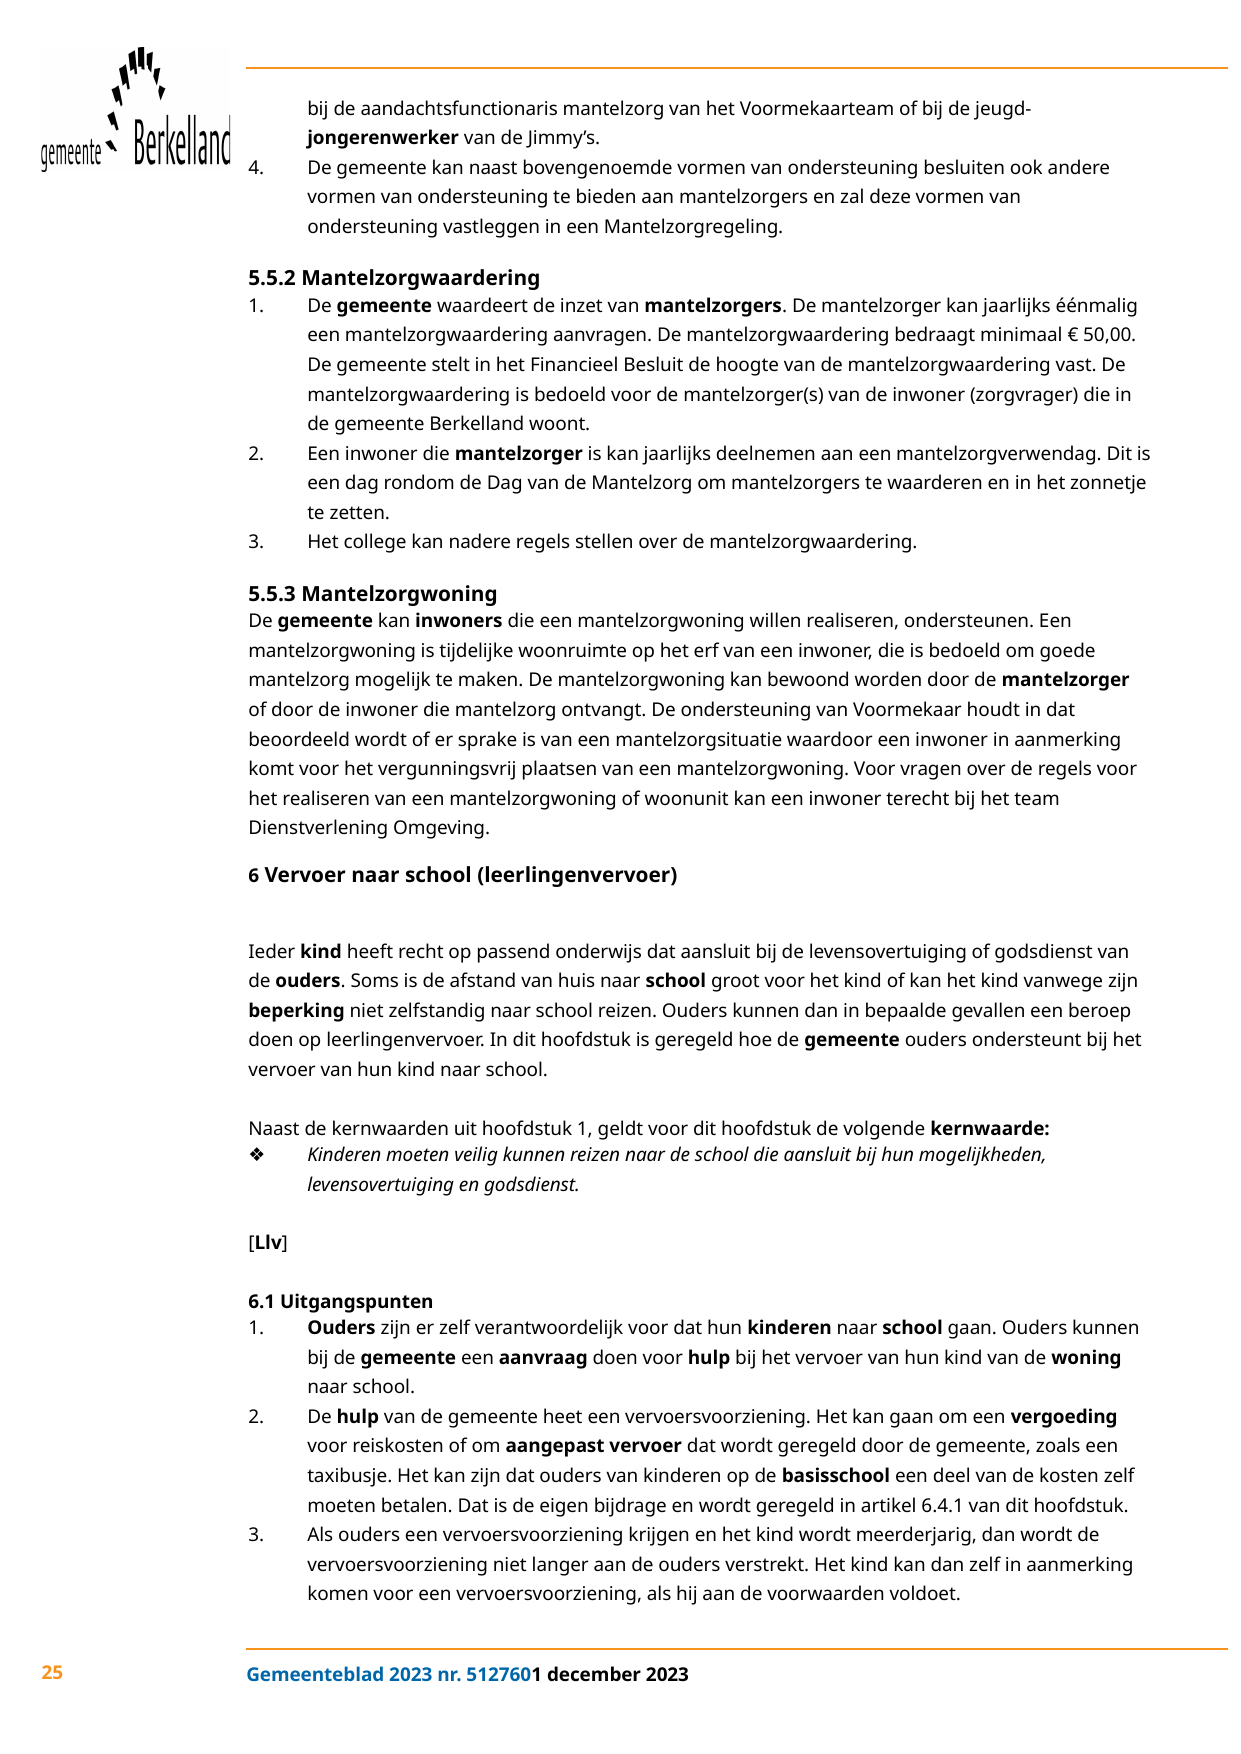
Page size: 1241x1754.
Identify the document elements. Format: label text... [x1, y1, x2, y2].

list Ouders zijn er zelf verantwoordelijk voor dat hun kinderen naar school gaan. Ouders kunnen bij de gemeente een aanvraag doen voor hulp bij het vervoer van hun kind van de woning naar school. [248, 1314, 1152, 1399]
list De gemeente kan naast bovengenoemde vormen van ondersteuning besluiten ook andere vormen van ondersteuning te bieden aan mantelzorgers en zal deze vormen van ondersteuning vastleggen in een Mantelzorgregeling. [248, 154, 1152, 239]
text Ieder kind heeft recht op passend onderwijs dat aansluit bij de levensovertuiging of godsdienst van de ouders. Soms is de afstand van huis naar school groot voor het kind of kan het kind vanwege zijn beperking niet zelfstandig naar school reizen. Ouders kunnen dan in bepaalde gevallen een beroep doen op leerlingenvervoer. In dit hoofdstuk is geregeld hoe de gemeente ouders ondersteunt bij het vervoer van hun kind naar school. [248, 938, 1152, 1082]
table_cell Kinderen moeten veilig kunnen reizen naar de school die aansluit bij hun mogelijkheden, levensovertuiging en godsdienst. [248, 1141, 1152, 1197]
list Als ouders een vervoersvoorziening krijgen en het kind wordt meerderjarig, dan wordt de vervoersvoorziening niet langer aan de ouders verstrekt. Het kind kan dan zelf in aanmerking komen voor een vervoersvoorziening, als hij aan de voorwaarden voldoet. [248, 1521, 1152, 1606]
picture [41, 47, 231, 172]
text 6.1 Uitgangspunten [248, 1288, 1152, 1314]
text [Llv] [248, 1229, 1152, 1255]
list bij de aandachtsfunctionaris mantelzorg van het Voormekaarteam of bij de jeugd-jongerenwerker van de Jimmy’s. [248, 95, 1152, 150]
list Een inwoner die mantelzorger is kan jaarlijks deelnemen aan een mantelzorgverwendag. Dit is een dag rondom de Dag van de Mantelzorg om mantelzorgers te waarderen en in het zonnetje te zetten. [248, 440, 1152, 525]
text 6 Vervoer naar school (leerlingenvervoer) [248, 860, 1152, 889]
text 5.5.2 Mantelzorgwaardering [248, 263, 1152, 292]
text 5.5.3 Mantelzorgwoning [248, 579, 1152, 607]
list De hulp van de gemeente heet een vervoersvoorziening. Het kan gaan om een vergoeding voor reiskosten of om aangepast vervoer dat wordt geregeld door de gemeente, zoals een taxibusje. Het kan zijn dat ouders van kinderen op de basisschool een deel van de kosten zelf moeten betalen. Dat is de eigen bijdrage en wordt geregeld in artikel 6.4.1 van dit hoofdstuk. [248, 1403, 1152, 1517]
text De gemeente kan inwoners die een mantelzorgwoning willen realiseren, ondersteunen. Een mantelzorgwoning is tijdelijke woonruimte op het erf van een inwoner, die is bedoeld om goede mantelzorg mogelijk te maken. De mantelzorgwoning kan bewoond worden door de mantelzorger of door de inwoner die mantelzorg ontvangt. De ondersteuning van Voormekaar houdt in dat beoordeeld wordt of er sprake is van een mantelzorgsituatie waardoor een inwoner in aanmerking komt voor het vergunningsvrij plaatsen van een mantelzorgwoning. Voor vragen over de regels voor het realiseren van een mantelzorgwoning of woonunit kan een inwoner terecht bij het team Dienstverlening Omgeving. [248, 607, 1152, 840]
list De gemeente waardeert de inzet van mantelzorgers. De mantelzorger kan jaarlijks éénmalig een mantelzorgwaardering aanvragen. De mantelzorgwaardering bedraagt minimaal € 50,00. De gemeente stelt in het Financieel Besluit de hoogte van de mantelzorgwaardering vast. De mantelzorgwaardering is bedoeld voor de mantelzorger(s) van de inwoner (zorgvrager) die in de gemeente Berkelland woont. [248, 292, 1152, 436]
table_header Naast de kernwaarden uit hoofdstuk 1, geldt voor dit hoofdstuk de volgende kernwaarde: [248, 1116, 1152, 1141]
list Het college kan nadere regels stellen over de mantelzorgwaardering. [248, 529, 1152, 554]
